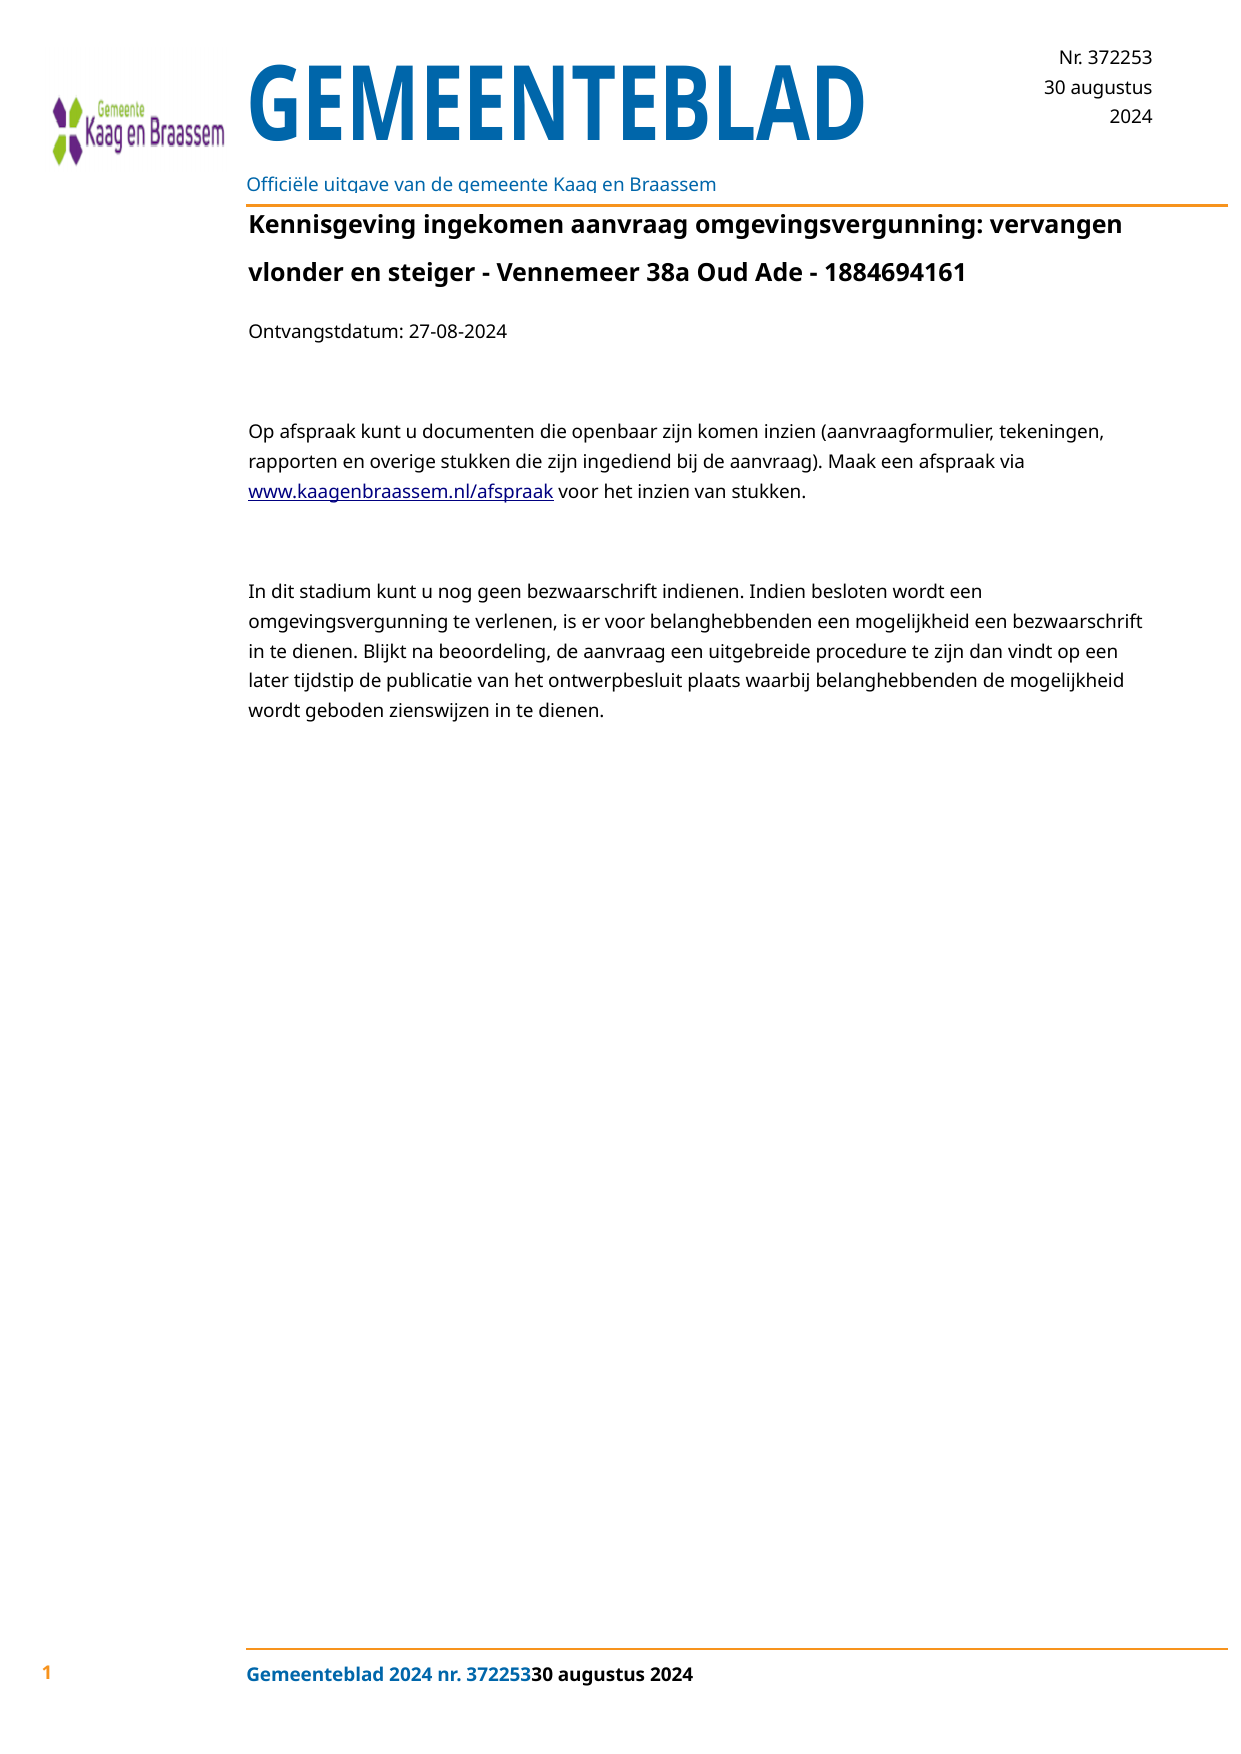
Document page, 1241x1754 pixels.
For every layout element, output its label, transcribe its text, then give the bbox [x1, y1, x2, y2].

text In dit stadium kunt u nog geen bezwaarschrift indienen. Indien besloten wordt een omgevingsvergunning te verlenen, is er voor belanghebbenden een mogelijkheid een bezwaarschrift in te dienen. Blijkt na beoordeling, de aanvraag een uitgebreide procedure te zijn dan vindt op een later tijdstip de publicatie van het ontwerpbesluit plaats waarbij belanghebbenden de mogelijkheid wordt geboden zienswijzen in te dienen. [248, 579, 1152, 723]
text Kennisgeving ingekomen aanvraag omgevingsvergunning: vervangen vlonder en steiger - Vennemeer 38a Oud Ade - 1884694161 [248, 207, 1152, 288]
picture [41, 47, 231, 172]
text Ontvangstdatum: 27-08-2024 [248, 318, 1152, 344]
text Op afspraak kunt u documenten die openbaar zijn komen inzien (aanvraagformulier, tekeningen, rapporten en overige stukken die zijn ingediend bij de aanvraag). Maak een afspraak via www.kaagenbraassem.nl/afspraak voor het inzien van stukken. [248, 419, 1152, 504]
